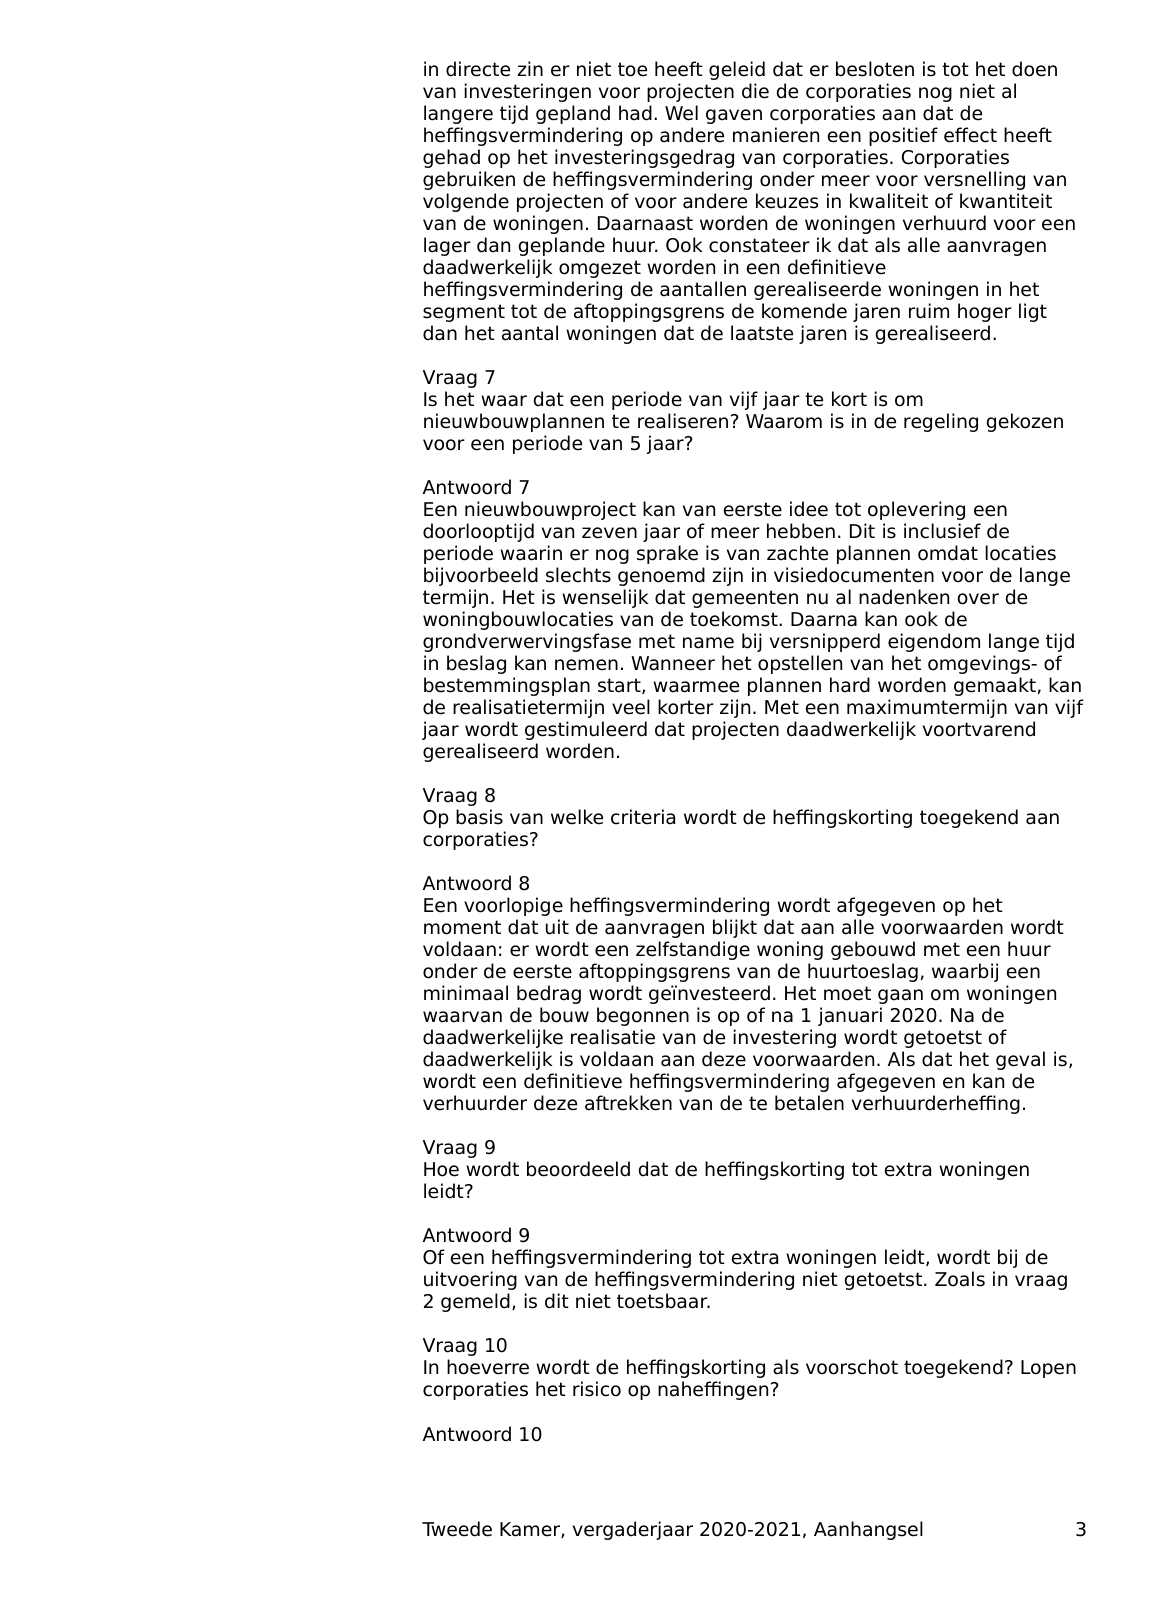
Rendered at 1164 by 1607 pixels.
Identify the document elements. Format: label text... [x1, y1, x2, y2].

text Hoe wordt beoordeeld dat de heffingskorting tot extra woningen leidt? [422, 1159, 1087, 1203]
text Vraag 8 [422, 785, 1087, 807]
text Is het waar dat een periode van vijf jaar te kort is om nieuwbouwplannen te realiseren? Waarom is in de regeling gekozen voor een periode van 5 jaar? [422, 389, 1087, 455]
text in directe zin er niet toe heeft geleid dat er besloten is tot het doen van investeringen voor projecten die de corporaties nog niet al langere tijd gepland had. Wel gaven corporaties aan dat de heffingsvermindering op andere manieren een positief effect heeft gehad op het investeringsgedrag van corporaties. Corporaties gebruiken de heffingsvermindering onder meer voor versnelling van volgende projecten of voor andere keuzes in kwaliteit of kwantiteit van de woningen. Daarnaast worden de woningen verhuurd voor een lager dan geplande huur. Ook constateer ik dat als alle aanvragen daadwerkelijk omgezet worden in een definitieve heffingsvermindering de aantallen gerealiseerde woningen in het segment tot de aftoppingsgrens de komende jaren ruim hoger ligt dan het aantal woningen dat de laatste jaren is gerealiseerd. [422, 59, 1087, 345]
text Antwoord 9 [422, 1225, 1087, 1247]
text In hoeverre wordt de heffingskorting als voorschot toegekend? Lopen corporaties het risico op naheffingen? [422, 1357, 1087, 1401]
text Vraag 10 [422, 1335, 1087, 1357]
text Of een heffingsvermindering tot extra woningen leidt, wordt bij de uitvoering van de heffingsvermindering niet getoetst. Zoals in vraag 2 gemeld, is dit niet toetsbaar. [422, 1247, 1087, 1313]
text Een nieuwbouwproject kan van eerste idee tot oplevering een doorlooptijd van zeven jaar of meer hebben. Dit is inclusief de periode waarin er nog sprake is van zachte plannen omdat locaties bijvoorbeeld slechts genoemd zijn in visiedocumenten voor de lange termijn. Het is wenselijk dat gemeenten nu al nadenken over de woningbouwlocaties van de toekomst. Daarna kan ook de grondverwervingsfase met name bij versnipperd eigendom lange tijd in beslag kan nemen. Wanneer het opstellen van het omgevings- of bestemmingsplan start, waarmee plannen hard worden gemaakt, kan de realisatietermijn veel korter zijn. Met een maximumtermijn van vijf jaar wordt gestimuleerd dat projecten daadwerkelijk voortvarend gerealiseerd worden. [422, 499, 1087, 763]
text Vraag 9 [422, 1137, 1087, 1159]
text Een voorlopige heffingsvermindering wordt afgegeven op het moment dat uit de aanvragen blijkt dat aan alle voorwaarden wordt voldaan: er wordt een zelfstandige woning gebouwd met een huur onder de eerste aftoppingsgrens van de huurtoeslag, waarbij een minimaal bedrag wordt geïnvesteerd. Het moet gaan om woningen waarvan de bouw begonnen is op of na 1 januari 2020. Na de daadwerkelijke realisatie van de investering wordt getoetst of daadwerkelijk is voldaan aan deze voorwaarden. Als dat het geval is, wordt een definitieve heffingsvermindering afgegeven en kan de verhuurder deze aftrekken van de te betalen verhuurderheffing. [422, 895, 1087, 1115]
text Antwoord 10 [422, 1423, 1087, 1445]
text Antwoord 7 [422, 477, 1087, 499]
text Vraag 7 [422, 367, 1087, 389]
text Antwoord 8 [422, 873, 1087, 895]
text Op basis van welke criteria wordt de heffingskorting toegekend aan corporaties? [422, 807, 1087, 851]
